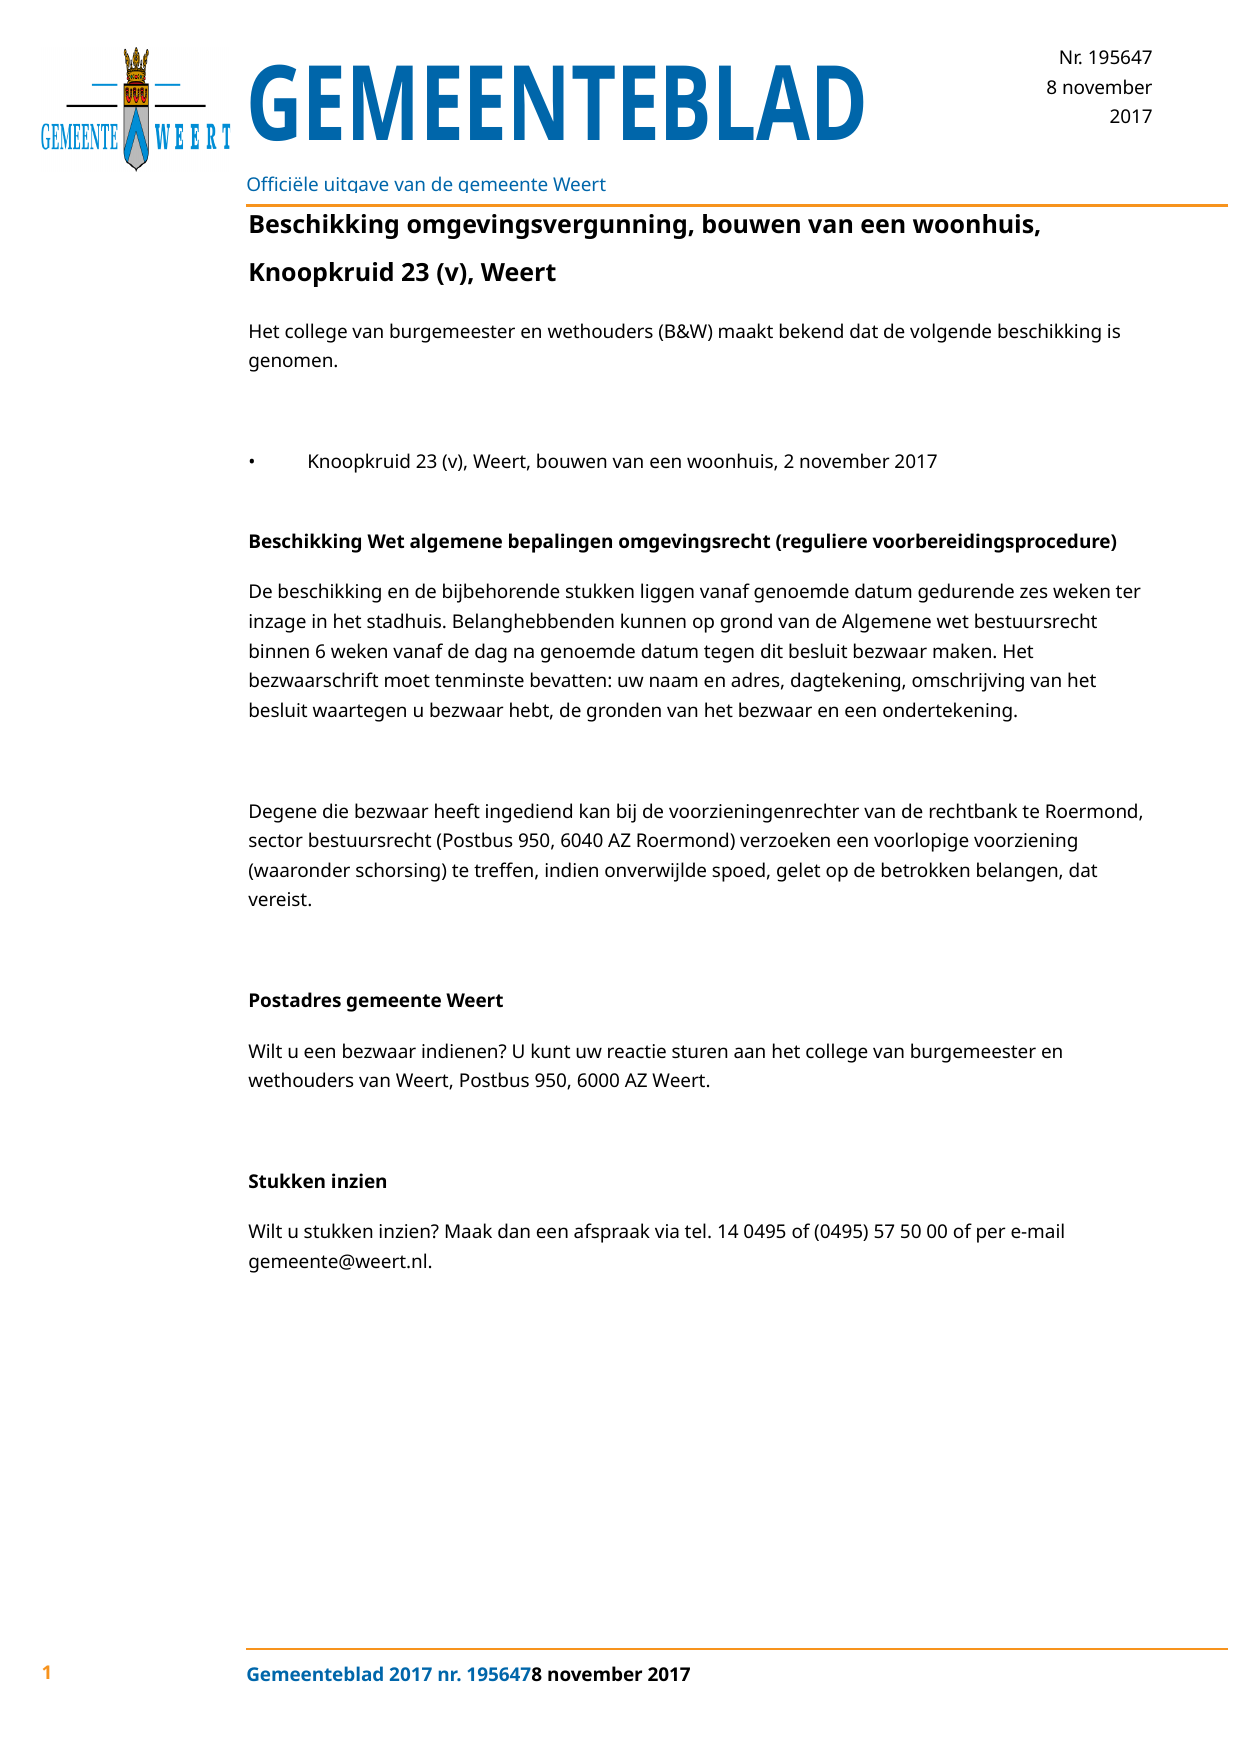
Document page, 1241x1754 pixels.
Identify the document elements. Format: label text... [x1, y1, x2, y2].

picture [41, 47, 231, 172]
text Wilt u stukken inzien? Maak dan een afspraak via tel. 14 0495 of (0495) 57 50 00 of per e-mail gemeente@weert.nl. [248, 1219, 1152, 1274]
text Degene die bezwaar heeft ingediend kan bij de voorzieningenrechter van de rechtbank te Roermond, sector bestuursrecht (Postbus 950, 6040 AZ Roermond) verzoeken een voorlopige voorziening (waaronder schorsing) te treffen, indien onverwijlde spoed, gelet op de betrokken belangen, dat vereist. [248, 798, 1152, 912]
text Wilt u een bezwaar indienen? U kunt uw reactie sturen aan het college van burgemeester en wethouders van Weert, Postbus 950, 6000 AZ Weert. [248, 1038, 1152, 1093]
text Het college van burgemeester en wethouders (B&W) maakt bekend dat de volgende beschikking is genomen. [248, 318, 1152, 373]
text Beschikking Wet algemene bepalingen omgevingsrecht (reguliere voorbereidingsprocedure) [248, 528, 1152, 554]
text Stukken inzien [248, 1168, 1152, 1194]
text Beschikking omgevingsvergunning, bouwen van een woonhuis, Knoopkruid 23 (v), Weert [248, 207, 1152, 288]
text De beschikking en de bijbehorende stukken liggen vanaf genoemde datum gedurende zes weken ter inzage in het stadhuis. Belanghebbenden kunnen op grond van de Algemene wet bestuursrecht binnen 6 weken vanaf de dag na genoemde datum tegen dit besluit bezwaar maken. Het bezwaarschrift moet tenminste bevatten: uw naam en adres, dagtekening, omschrijving van het besluit waartegen u bezwaar hebt, de gronden van het bezwaar en een ondertekening. [248, 579, 1152, 723]
list Knoopkruid 23 (v), Weert, bouwen van een woonhuis, 2 november 2017 [248, 448, 1152, 474]
text Postadres gemeente Weert [248, 987, 1152, 1013]
